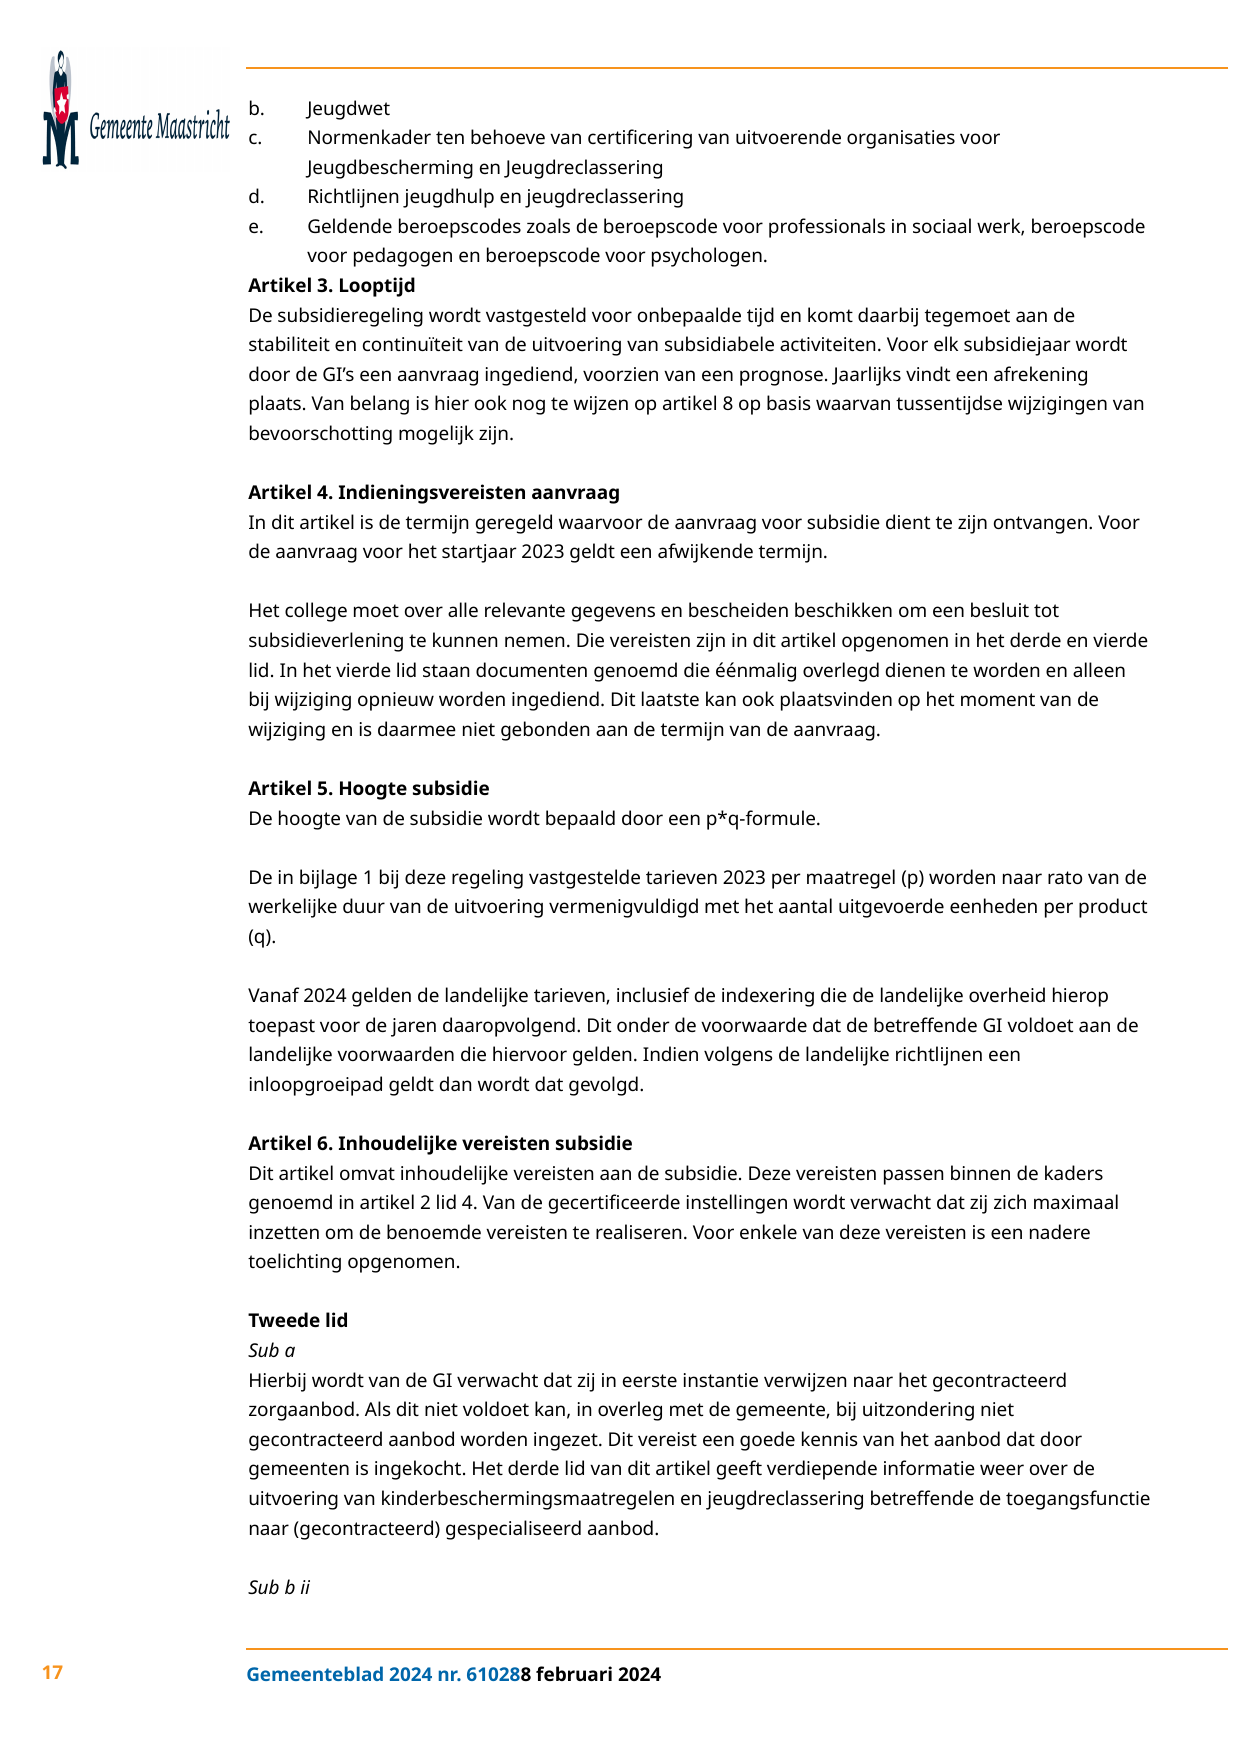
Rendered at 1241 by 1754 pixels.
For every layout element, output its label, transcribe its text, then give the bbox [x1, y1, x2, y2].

list Richtlijnen jeugdhulp en jeugdreclassering [248, 183, 1152, 209]
text Artikel 4. Indieningsvereisten aanvraag [248, 479, 1152, 505]
text Tweede lid [248, 1308, 1152, 1333]
text De hoogte van de subsidie wordt bepaald door een p*q-formule. [248, 805, 1152, 831]
text Hierbij wordt van de GI verwacht dat zij in eerste instantie verwijzen naar het gecontracteerd zorgaanbod. Als dit niet voldoet kan, in overleg met de gemeente, bij uitzondering niet gecontracteerd aanbod worden ingezet. Dit vereist een goede kennis van het aanbod dat door gemeenten is ingekocht. Het derde lid van dit artikel geeft verdiepende informatie weer over de uitvoering van kinderbeschermingsmaatregelen en jeugdreclassering betreffende de toegangsfunctie naar (gecontracteerd) gespecialiseerd aanbod. [248, 1367, 1152, 1541]
text De subsidieregeling wordt vastgesteld voor onbepaalde tijd en komt daarbij tegemoet aan de stabiliteit en continuïteit van de uitvoering van subsidiabele activiteiten. Voor elk subsidiejaar wordt door de GI’s een aanvraag ingediend, voorzien van een prognose. Jaarlijks vindt een afrekening plaats. Van belang is hier ook nog te wijzen op artikel 8 op basis waarvan tussentijdse wijzigingen van bevoorschotting mogelijk zijn. [248, 302, 1152, 446]
text Dit artikel omvat inhoudelijke vereisten aan de subsidie. Deze vereisten passen binnen de kaders genoemd in artikel 2 lid 4. Van de gecertificeerde instellingen wordt verwacht dat zij zich maximaal inzetten om de benoemde vereisten te realiseren. Voor enkele van deze vereisten is een nadere toelichting opgenomen. [248, 1160, 1152, 1274]
list Normenkader ten behoeve van certificering van uitvoerende organisaties voor Jeugdbescherming en Jeugdreclassering [248, 124, 1152, 180]
text In dit artikel is de termijn geregeld waarvoor de aanvraag voor subsidie dient te zijn ontvangen. Voor de aanvraag voor het startjaar 2023 geldt een afwijkende termijn. [248, 509, 1152, 564]
picture [41, 47, 231, 172]
text Artikel 6. Inhoudelijke vereisten subsidie [248, 1130, 1152, 1156]
list Geldende beroepscodes zoals de beroepscode voor professionals in sociaal werk, beroepscode voor pedagogen en beroepscode voor psychologen. [248, 213, 1152, 268]
text Sub b ii [248, 1574, 1152, 1600]
text Artikel 5. Hoogte subsidie [248, 775, 1152, 801]
text Sub a [248, 1337, 1152, 1363]
list Jeugdwet [248, 95, 1152, 121]
text Artikel 3. Looptijd [248, 272, 1152, 298]
text Het college moet over alle relevante gegevens en bescheiden beschikken om een besluit tot subsidieverlening te kunnen nemen. Die vereisten zijn in dit artikel opgenomen in het derde en vierde lid. In het vierde lid staan documenten genoemd die éénmalig overlegd dienen te worden en alleen bij wijziging opnieuw worden ingediend. Dit laatste kan ook plaatsvinden op het moment van de wijziging en is daarmee niet gebonden aan de termijn van de aanvraag. [248, 598, 1152, 742]
text De in bijlage 1 bij deze regeling vastgestelde tarieven 2023 per maatregel (p) worden naar rato van de werkelijke duur van de uitvoering vermenigvuldigd met het aantal uitgevoerde eenheden per product (q). [248, 864, 1152, 949]
text Vanaf 2024 gelden de landelijke tarieven, inclusief de indexering die de landelijke overheid hierop toepast voor de jaren daaropvolgend. Dit onder de voorwaarde dat de betreffende GI voldoet aan de landelijke voorwaarden die hiervoor gelden. Indien volgens de landelijke richtlijnen een inloopgroeipad geldt dan wordt dat gevolgd. [248, 982, 1152, 1097]
